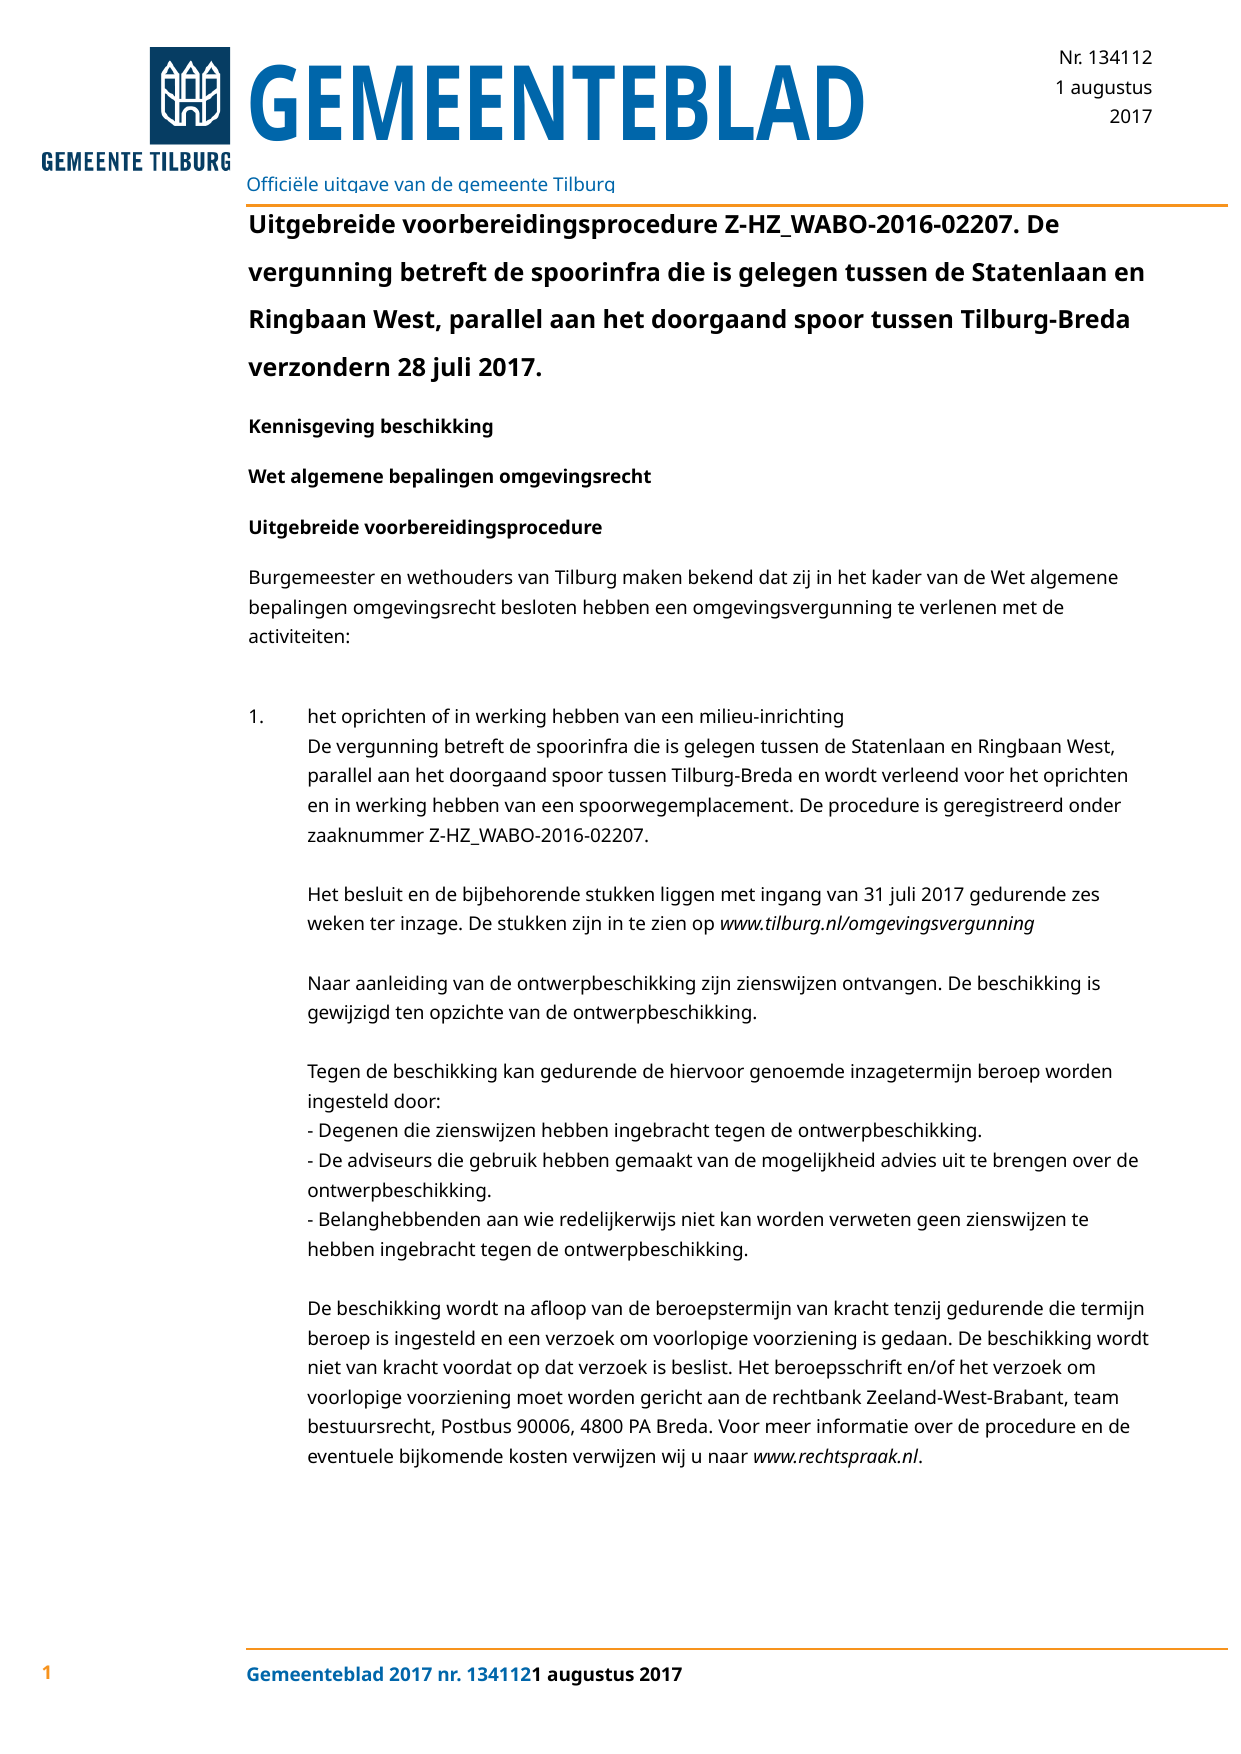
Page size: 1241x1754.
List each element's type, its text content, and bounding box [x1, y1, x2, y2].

list Tegen de beschikking kan gedurende de hiervoor genoemde inzagetermijn beroep worden ingesteld door: [248, 1058, 1152, 1114]
list - Belanghebbenden aan wie redelijkerwijs niet kan worden verweten geen zienswijzen te hebben ingebracht tegen de ontwerpbeschikking. [248, 1206, 1152, 1262]
list het oprichten of in werking hebben van een milieu-inrichting [248, 703, 1152, 729]
list De beschikking wordt na afloop van de beroepstermijn van kracht tenzij gedurende die termijn beroep is ingesteld en een verzoek om voorlopige voorziening is gedaan. De beschikking wordt niet van kracht voordat op dat verzoek is beslist. Het beroepsschrift en/of het verzoek om voorlopige voorziening moet worden gericht aan de rechtbank Zeeland-West-Brabant, team bestuursrecht, Postbus 90006, 4800 PA Breda. Voor meer informatie over de procedure en de eventuele bijkomende kosten verwijzen wij u naar www.rechtspraak.nl. [248, 1295, 1152, 1469]
list Het besluit en de bijbehorende stukken liggen met ingang van 31 juli 2017 gedurende zes weken ter inzage. De stukken zijn in te zien op www.tilburg.nl/omgevingsvergunning [248, 881, 1152, 936]
text Uitgebreide voorbereidingsprocedure [248, 514, 1152, 540]
text Wet algemene bepalingen omgevingsrecht [248, 463, 1152, 489]
list - Degenen die zienswijzen hebben ingebracht tegen de ontwerpbeschikking. [248, 1118, 1152, 1143]
text Burgemeester en wethouders van Tilburg maken bekend dat zij in het kader van de Wet algemene bepalingen omgevingsrecht besloten hebben een omgevingsvergunning te verlenen met de activiteiten: [248, 564, 1152, 649]
list De vergunning betreft de spoorinfra die is gelegen tussen de Statenlaan en Ringbaan West, parallel aan het doorgaand spoor tussen Tilburg-Breda en wordt verleend voor het oprichten en in werking hebben van een spoorwegemplacement. De procedure is geregistreerd onder zaaknummer Z-HZ_WABO-2016-02207. [248, 733, 1152, 848]
picture [41, 47, 231, 172]
text Kennisgeving beschikking [248, 413, 1152, 439]
text Uitgebreide voorbereidingsprocedure Z-HZ_WABO-2016-02207. De vergunning betreft de spoorinfra die is gelegen tussen de Statenlaan en Ringbaan West, parallel aan het doorgaand spoor tussen Tilburg-Breda verzondern 28 juli 2017. [248, 207, 1152, 384]
list - De adviseurs die gebruik hebben gemaakt van de mogelijkheid advies uit te brengen over de ontwerpbeschikking. [248, 1147, 1152, 1203]
list Naar aanleiding van de ontwerpbeschikking zijn zienswijzen ontvangen. De beschikking is gewijzigd ten opzichte van de ontwerpbeschikking. [248, 970, 1152, 1025]
